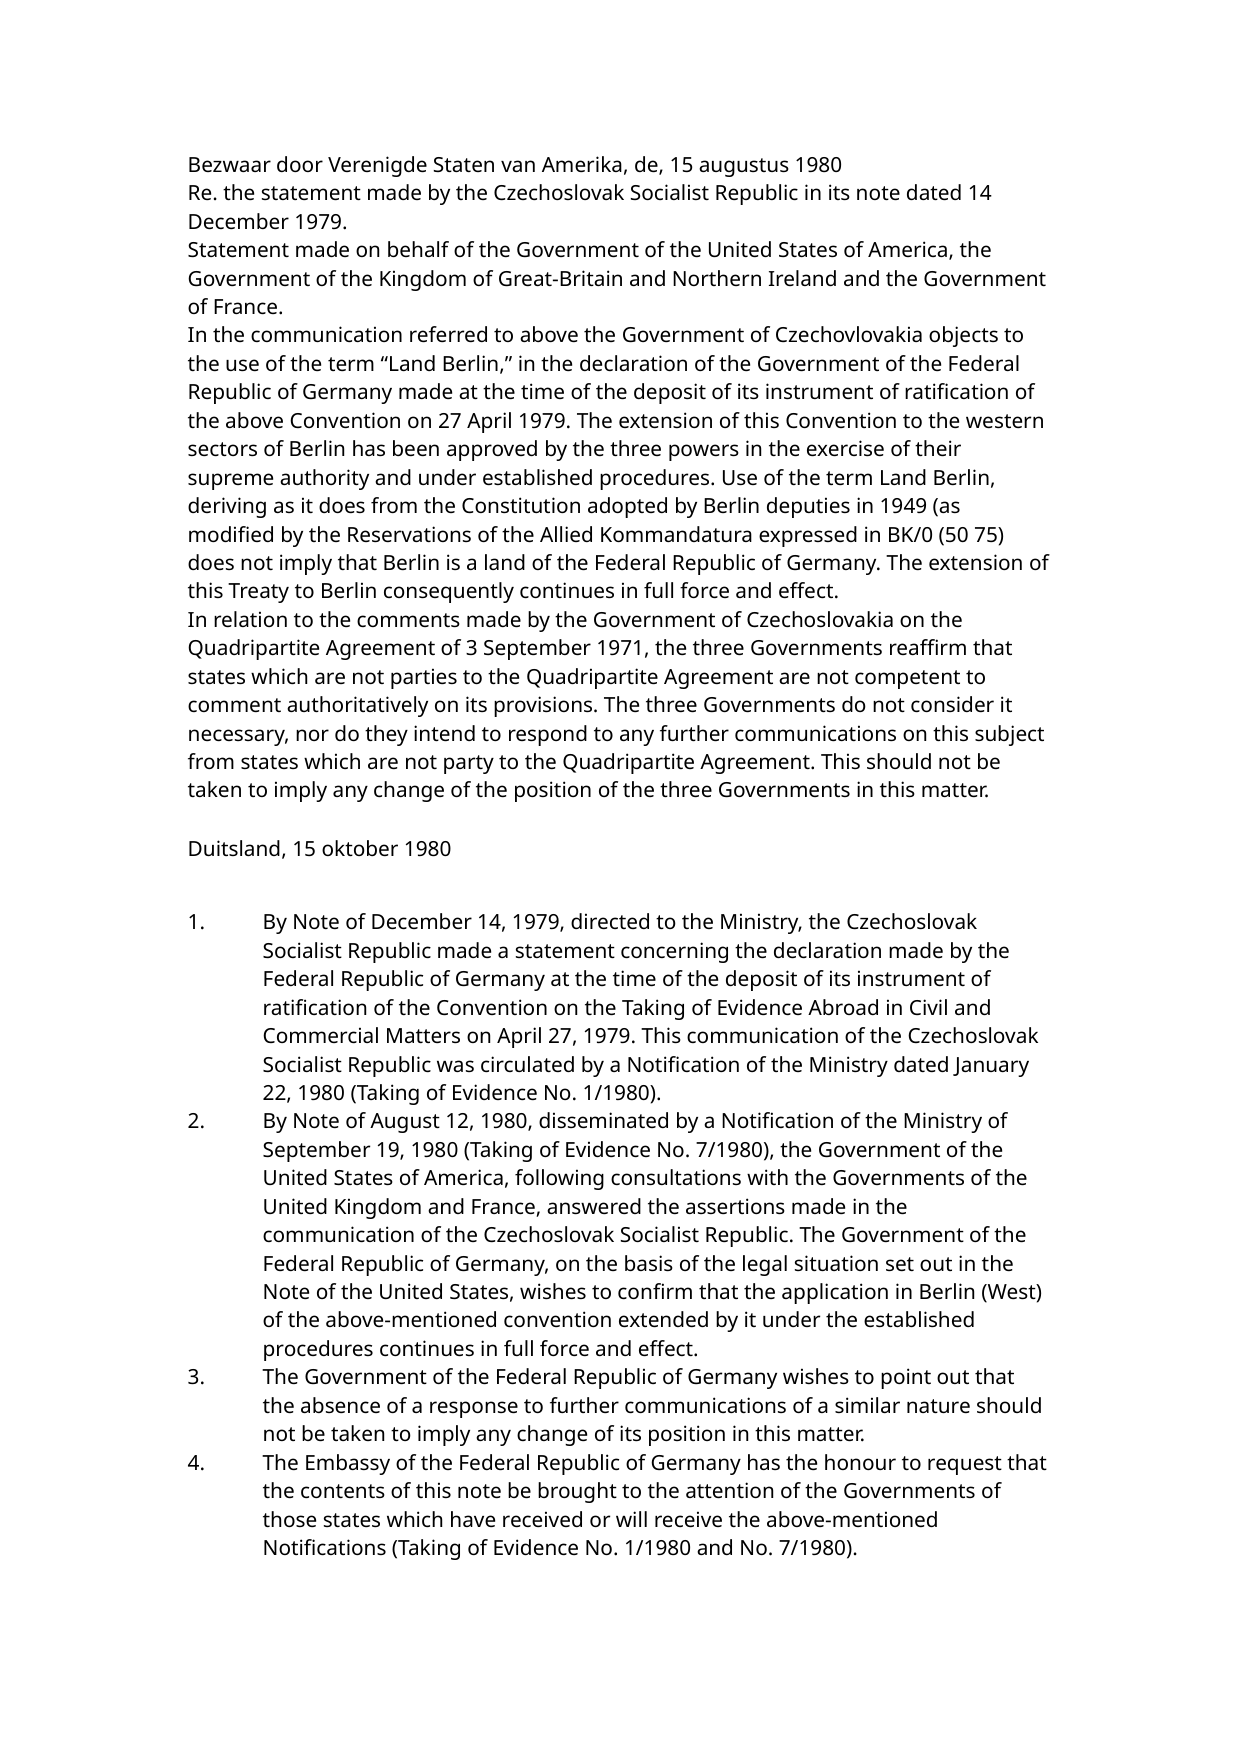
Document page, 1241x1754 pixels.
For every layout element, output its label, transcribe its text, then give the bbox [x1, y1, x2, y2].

list The Government of the Federal Republic of Germany wishes to point out that the absence of a response to further communications of a similar nature should not be taken to imply any change of its position in this matter. [187, 1362, 1053, 1448]
text In the communication referred to above the Government of Czechovlovakia objects to the use of the term “Land Berlin,” in the declaration of the Government of the Federal Republic of Germany made at the time of the deposit of its instrument of ratification of the above Convention on 27 April 1979. The extension of this Convention to the western sectors of Berlin has been approved by the three powers in the exercise of their supreme authority and under established procedures. Use of the term Land Berlin, deriving as it does from the Constitution adopted by Berlin deputies in 1949 (as modified by the Reservations of the Allied Kommandatura expressed in BK/0 (50 75) does not imply that Berlin is a land of the Federal Republic of Germany. The extension of this Treaty to Berlin consequently continues in full force and effect. [187, 321, 1053, 605]
list By Note of August 12, 1980, disseminated by a Notification of the Ministry of September 19, 1980 (Taking of Evidence No. 7/1980), the Government of the United States of America, following consultations with the Governments of the United Kingdom and France, answered the assertions made in the communication of the Czechoslovak Socialist Republic. The Government of the Federal Republic of Germany, on the basis of the legal situation set out in the Note of the United States, wishes to confirm that the application in Berlin (West) of the above-mentioned convention extended by it under the established procedures continues in full force and effect. [187, 1107, 1053, 1362]
list By Note of December 14, 1979, directed to the Ministry, the Czechoslovak Socialist Republic made a statement concerning the declaration made by the Federal Republic of Germany at the time of the deposit of its instrument of ratification of the Convention on the Taking of Evidence Abroad in Civil and Commercial Matters on April 27, 1979. This communication of the Czechoslovak Socialist Republic was circulated by a Notification of the Ministry dated January 22, 1980 (Taking of Evidence No. 1/1980). [187, 907, 1053, 1107]
text In relation to the comments made by the Government of Czechoslovakia on the Quadripartite Agreement of 3 September 1971, the three Governments reaffirm that states which are not parties to the Quadripartite Agreement are not competent to comment authoritatively on its provisions. The three Governments do not consider it necessary, nor do they intend to respond to any further communications on this subject from states which are not party to the Quadripartite Agreement. This should not be taken to imply any change of the position of the three Governments in this matter. [187, 605, 1053, 804]
text Re. the statement made by the Czechoslovak Socialist Republic in its note dated 14 December 1979. [187, 178, 1053, 235]
list The Embassy of the Federal Republic of Germany has the honour to request that the contents of this note be brought to the attention of the Governments of those states which have received or will receive the above-mentioned Notifications (Taking of Evidence No. 1/1980 and No. 7/1980). [187, 1448, 1053, 1562]
text Duitsland, 15 oktober 1980 [187, 834, 1053, 862]
text Bezwaar door Verenigde Staten van Amerika, de, 15 augustus 1980 [187, 150, 1053, 178]
text Statement made on behalf of the Government of the United States of America, the Government of the Kingdom of Great-Britain and Northern Ireland and the Government of France. [187, 235, 1053, 321]
